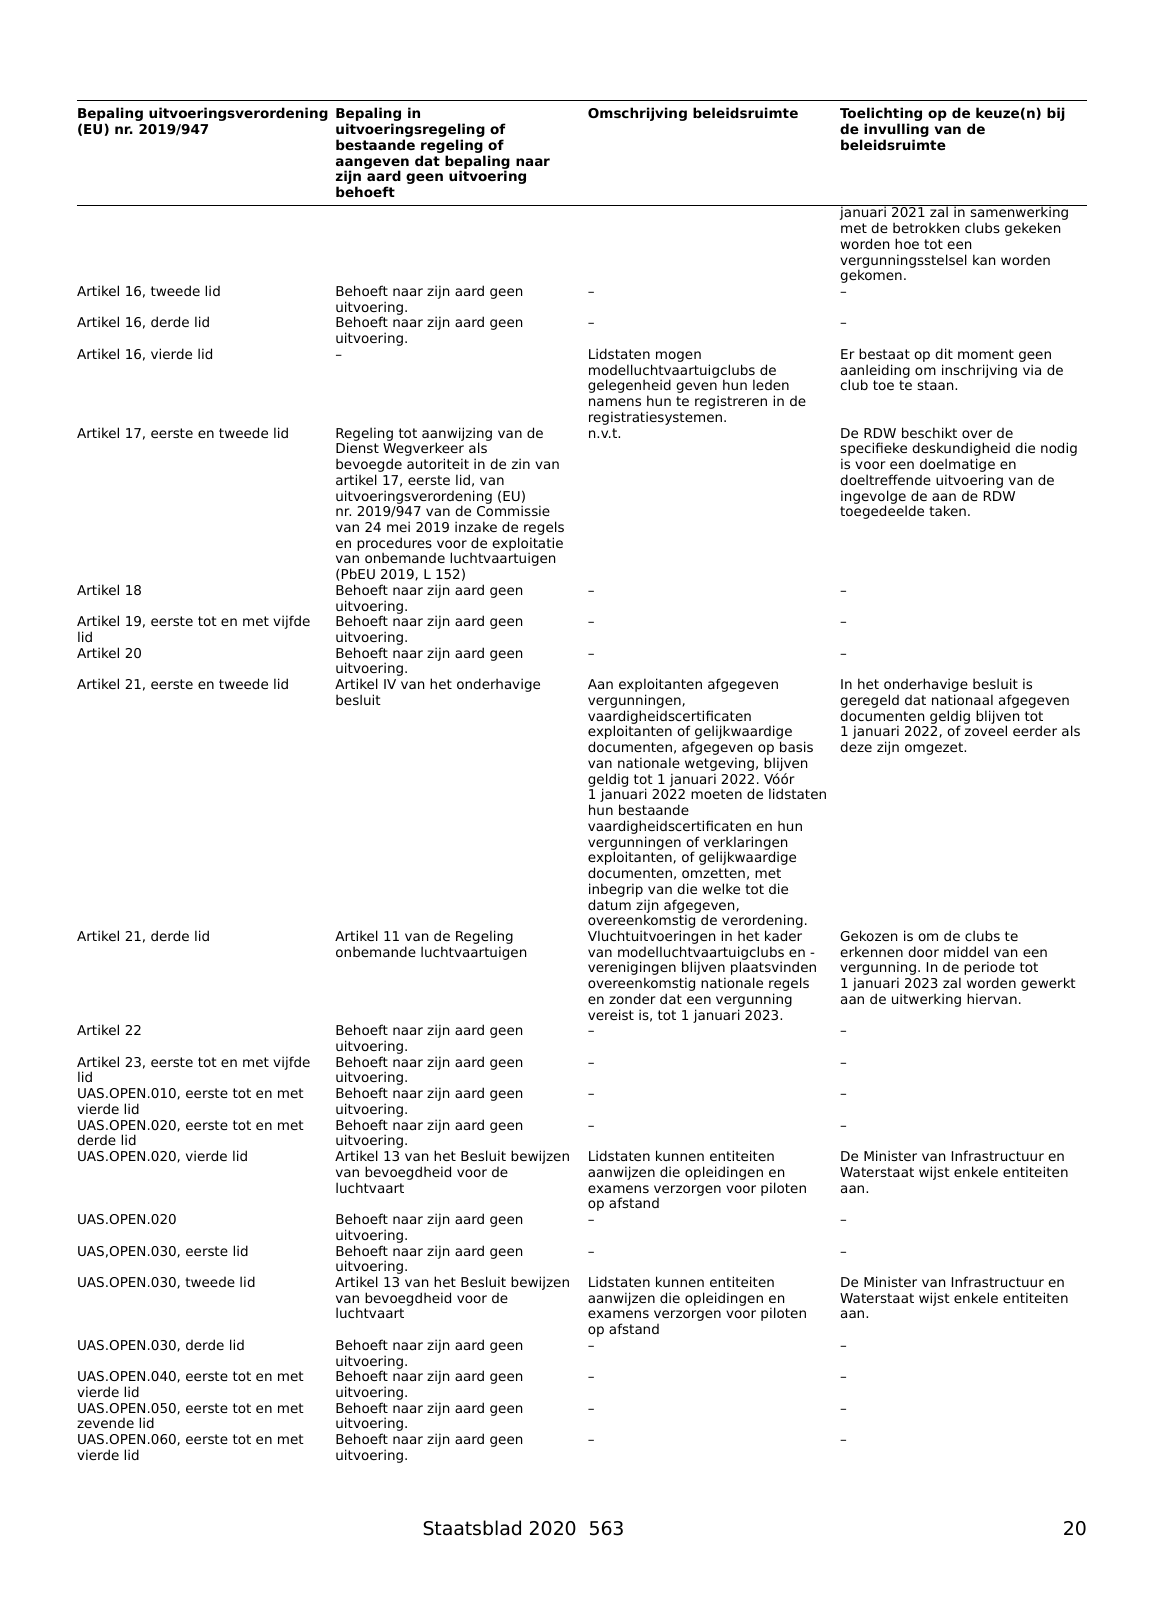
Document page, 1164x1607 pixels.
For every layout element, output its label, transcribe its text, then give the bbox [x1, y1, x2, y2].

table_cell – [834, 1212, 1087, 1243]
table_header Toelichting op de keuze(n) bij de invulling van de beleidsruimte [834, 101, 1087, 205]
table_cell n.v.t. [582, 425, 834, 583]
table_cell Artikel 22 [77, 1023, 329, 1054]
table_header Bepaling in uitvoeringsregeling of bestaande regeling of aangeven dat bepaling naar zijn aard geen uitvoering behoeft [329, 101, 582, 205]
table_cell – [582, 315, 834, 347]
table_cell UAS.OPEN.020, eerste tot en met derde lid [77, 1118, 329, 1149]
table_cell Behoeft naar zijn aard geen uitvoering. [329, 1212, 582, 1243]
table_cell Artikel 11 van de Regeling onbemande luchtvaartuigen [329, 929, 582, 1023]
table_cell Er bestaat op dit moment geen aanleiding om inschrijving via de club toe te staan. [834, 347, 1087, 425]
table_cell – [582, 284, 834, 315]
table_cell Behoeft naar zijn aard geen uitvoering. [329, 1086, 582, 1117]
table_cell Artikel 18 [77, 583, 329, 614]
table_cell – [582, 583, 834, 614]
table_cell – [834, 1086, 1087, 1117]
table_cell De Minister van Infrastructuur en Waterstaat wijst enkele entiteiten aan. [834, 1149, 1087, 1212]
table_cell UAS.OPEN.060, eerste tot en met vierde lid [77, 1432, 329, 1463]
table_cell – [834, 1023, 1087, 1054]
table_cell [77, 206, 329, 284]
table_cell UAS,OPEN.030, eerste lid [77, 1243, 329, 1275]
table_cell Behoeft naar zijn aard geen uitvoering. [329, 1023, 582, 1054]
table_cell Lidstaten mogen modelluchtvaartuigclubs de gelegenheid geven hun leden namens hun te registreren in de registratiesystemen. [582, 347, 834, 425]
table_cell – [834, 1401, 1087, 1432]
table_cell Artikel 13 van het Besluit bewijzen van bevoegdheid voor de luchtvaart [329, 1275, 582, 1338]
table_cell UAS.OPEN.020 [77, 1212, 329, 1243]
table_cell Behoeft naar zijn aard geen uitvoering. [329, 646, 582, 677]
table_cell Regeling tot aanwijzing van de Dienst Wegverkeer als bevoegde autoriteit in de zin van artikel 17, eerste lid, van uitvoeringsverordening (EU) nr. 2019/947 van de Commissie van 24 mei 2019 inzake de regels en procedures voor de exploitatie van onbemande luchtvaartuigen (PbEU 2019, L 152) [329, 425, 582, 583]
table_cell UAS.OPEN.020, vierde lid [77, 1149, 329, 1212]
table_cell UAS.OPEN.050, eerste tot en met zevende lid [77, 1401, 329, 1432]
table_cell Artikel 16, derde lid [77, 315, 329, 347]
table_cell Artikel 13 van het Besluit bewijzen van bevoegdheid voor de luchtvaart [329, 1149, 582, 1212]
table_cell UAS.OPEN.030, derde lid [77, 1338, 329, 1369]
table_header Bepaling uitvoeringsverordening (EU) nr. 2019/947 [77, 101, 329, 205]
table_cell – [834, 583, 1087, 614]
table_cell In het onderhavige besluit is geregeld dat nationaal afgegeven documenten geldig blijven tot 1 januari 2022, of zoveel eerder als deze zijn omgezet. [834, 677, 1087, 929]
table_cell Artikel IV van het onderhavige besluit [329, 677, 582, 929]
table_cell – [582, 646, 834, 677]
table_cell Artikel 23, eerste tot en met vijfde lid [77, 1055, 329, 1086]
table_cell Behoeft naar zijn aard geen uitvoering. [329, 315, 582, 347]
table_cell – [582, 1023, 834, 1054]
table_cell Lidstaten kunnen entiteiten aanwijzen die opleidingen en examens verzorgen voor piloten op afstand [582, 1275, 834, 1338]
table_cell Behoeft naar zijn aard geen uitvoering. [329, 1432, 582, 1463]
table_cell – [834, 1118, 1087, 1149]
table_cell [582, 206, 834, 284]
table_cell Aan exploitanten afgegeven vergunningen, vaardigheidscertificaten exploitanten of gelijkwaardige documenten, afgegeven op basis van nationale wetgeving, blijven geldig tot 1 januari 2022. Vóór 1 januari 2022 moeten de lidstaten hun bestaande vaardigheidscertificaten en hun vergunningen of verklaringen exploitanten, of gelijkwaardige documenten, omzetten, met inbegrip van die welke tot die datum zijn afgegeven, overeenkomstig de verordening. [582, 677, 834, 929]
table_cell Behoeft naar zijn aard geen uitvoering. [329, 1118, 582, 1149]
table_cell – [329, 347, 582, 425]
table_cell januari 2021 zal in samenwerking met de betrokken clubs gekeken worden hoe tot een vergunningsstelsel kan worden gekomen. [834, 206, 1087, 284]
table_cell Behoeft naar zijn aard geen uitvoering. [329, 1243, 582, 1275]
table_cell – [582, 1055, 834, 1086]
table_cell – [834, 1243, 1087, 1275]
table_cell – [834, 646, 1087, 677]
table_cell – [582, 1432, 834, 1463]
table_cell Artikel 16, tweede lid [77, 284, 329, 315]
table_cell – [834, 284, 1087, 315]
table_cell [329, 206, 582, 284]
table_cell UAS.OPEN.030, tweede lid [77, 1275, 329, 1338]
table_cell UAS.OPEN.040, eerste tot en met vierde lid [77, 1369, 329, 1401]
table_cell – [582, 1086, 834, 1117]
table_cell – [582, 1243, 834, 1275]
table_cell Lidstaten kunnen entiteiten aanwijzen die opleidingen en examens verzorgen voor piloten op afstand [582, 1149, 834, 1212]
table_cell Artikel 21, derde lid [77, 929, 329, 1023]
table_cell – [834, 1432, 1087, 1463]
table_cell Vluchtuitvoeringen in het kader van modelluchtvaartuigclubs en -verenigingen blijven plaatsvinden overeenkomstig nationale regels en zonder dat een vergunning vereist is, tot 1 januari 2023. [582, 929, 834, 1023]
table_cell Behoeft naar zijn aard geen uitvoering. [329, 583, 582, 614]
table_cell – [834, 614, 1087, 646]
table_cell Behoeft naar zijn aard geen uitvoering. [329, 1055, 582, 1086]
table_cell Artikel 16, vierde lid [77, 347, 329, 425]
table_cell De Minister van Infrastructuur en Waterstaat wijst enkele entiteiten aan. [834, 1275, 1087, 1338]
table_cell Behoeft naar zijn aard geen uitvoering. [329, 614, 582, 646]
table_cell Artikel 21, eerste en tweede lid [77, 677, 329, 929]
table_cell – [582, 1401, 834, 1432]
table_cell – [582, 1212, 834, 1243]
table_cell Behoeft naar zijn aard geen uitvoering. [329, 1401, 582, 1432]
table_header Omschrijving beleidsruimte [582, 101, 834, 205]
table_cell Artikel 17, eerste en tweede lid [77, 425, 329, 583]
table_cell Behoeft naar zijn aard geen uitvoering. [329, 1369, 582, 1401]
table_cell De RDW beschikt over de specifieke deskundigheid die nodig is voor een doelmatige en doeltreffende uitvoering van de ingevolge de aan de RDW toegedeelde taken. [834, 425, 1087, 583]
table_cell Gekozen is om de clubs te erkennen door middel van een vergunning. In de periode tot 1 januari 2023 zal worden gewerkt aan de uitwerking hiervan. [834, 929, 1087, 1023]
table_cell – [834, 1055, 1087, 1086]
table_cell UAS.OPEN.010, eerste tot en met vierde lid [77, 1086, 329, 1117]
table_cell – [582, 1338, 834, 1369]
table_cell Behoeft naar zijn aard geen uitvoering. [329, 284, 582, 315]
table_cell Artikel 19, eerste tot en met vijfde lid [77, 614, 329, 646]
table_cell – [582, 1369, 834, 1401]
table_cell – [834, 315, 1087, 347]
table_cell Artikel 20 [77, 646, 329, 677]
table_cell – [834, 1338, 1087, 1369]
table_cell – [582, 614, 834, 646]
table_cell – [582, 1118, 834, 1149]
table_cell – [834, 1369, 1087, 1401]
table_cell Behoeft naar zijn aard geen uitvoering. [329, 1338, 582, 1369]
